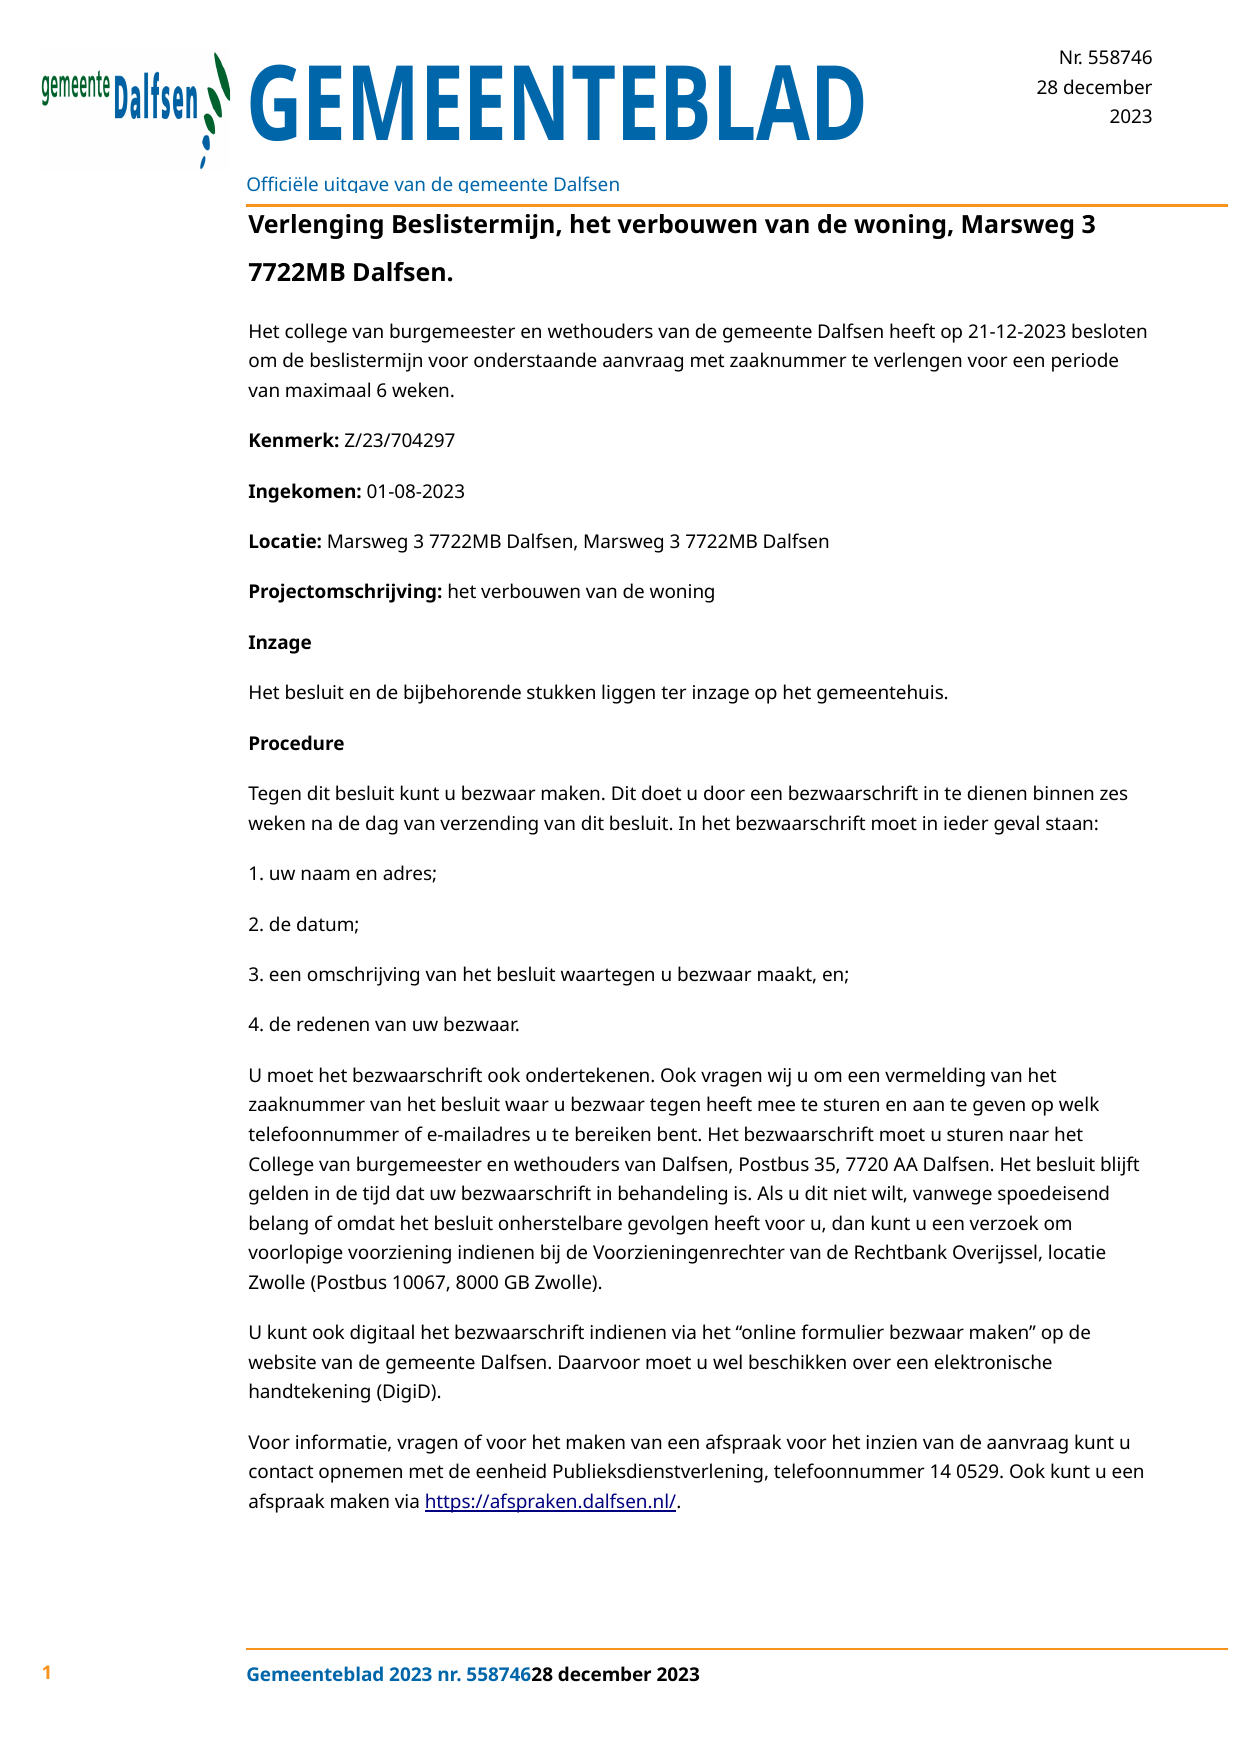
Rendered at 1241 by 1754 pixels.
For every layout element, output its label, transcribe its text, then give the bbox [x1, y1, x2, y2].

text U kunt ook digitaal het bezwaarschrift indienen via het “online formulier bezwaar maken” op de website van de gemeente Dalfsen. Daarvoor moet u wel beschikken over een elektronische handtekening (DigiD). [248, 1319, 1152, 1404]
text Kenmerk: Z/23/704297 [248, 427, 1152, 453]
text 1. uw naam en adres; [248, 860, 1152, 886]
text U moet het bezwaarschrift ook ondertekenen. Ook vragen wij u om een vermelding van het zaaknummer van het besluit waar u bezwaar tegen heeft mee te sturen en aan te geven op welk telefoonnummer of e-mailadres u te bereiken bent. Het bezwaarschrift moet u sturen naar het College van burgemeester en wethouders van Dalfsen, Postbus 35, 7720 AA Dalfsen. Het besluit blijft gelden in de tijd dat uw bezwaarschrift in behandeling is. Als u dit niet wilt, vanwege spoedeisend belang of omdat het besluit onherstelbare gevolgen heeft voor u, dan kunt u een verzoek om voorlopige voorziening indienen bij de Voorzieningenrechter van de Rechtbank Overijssel, locatie Zwolle (Postbus 10067, 8000 GB Zwolle). [248, 1062, 1152, 1295]
text Ingekomen: 01-08-2023 [248, 478, 1152, 504]
text 3. een omschrijving van het besluit waartegen u bezwaar maakt, en; [248, 961, 1152, 987]
text Locatie: Marsweg 3 7722MB Dalfsen, Marsweg 3 7722MB Dalfsen [248, 528, 1152, 554]
text Procedure [248, 730, 1152, 756]
text Het college van burgemeester en wethouders van de gemeente Dalfsen heeft op 21-12-2023 besloten om de beslistermijn voor onderstaande aanvraag met zaaknummer te verlengen voor een periode van maximaal 6 weken. [248, 318, 1152, 403]
picture [41, 47, 231, 172]
text 4. de redenen van uw bezwaar. [248, 1012, 1152, 1037]
text Inzage [248, 629, 1152, 655]
text Het besluit en de bijbehorende stukken liggen ter inzage op het gemeentehuis. [248, 679, 1152, 705]
text Projectomschrijving: het verbouwen van de woning [248, 579, 1152, 604]
text Voor informatie, vragen of voor het maken van een afspraak voor het inzien van de aanvraag kunt u contact opnemen met de eenheid Publieksdienstverlening, telefoonnummer 14 0529. Ook kunt u een afspraak maken via https://afspraken.dalfsen.nl/. [248, 1429, 1152, 1514]
text Tegen dit besluit kunt u bezwaar maken. Dit doet u door een bezwaarschrift in te dienen binnen zes weken na de dag van verzending van dit besluit. In het bezwaarschrift moet in ieder geval staan: [248, 780, 1152, 836]
text 2. de datum; [248, 911, 1152, 937]
text Verlenging Beslistermijn, het verbouwen van de woning, Marsweg 3 7722MB Dalfsen. [248, 207, 1152, 288]
